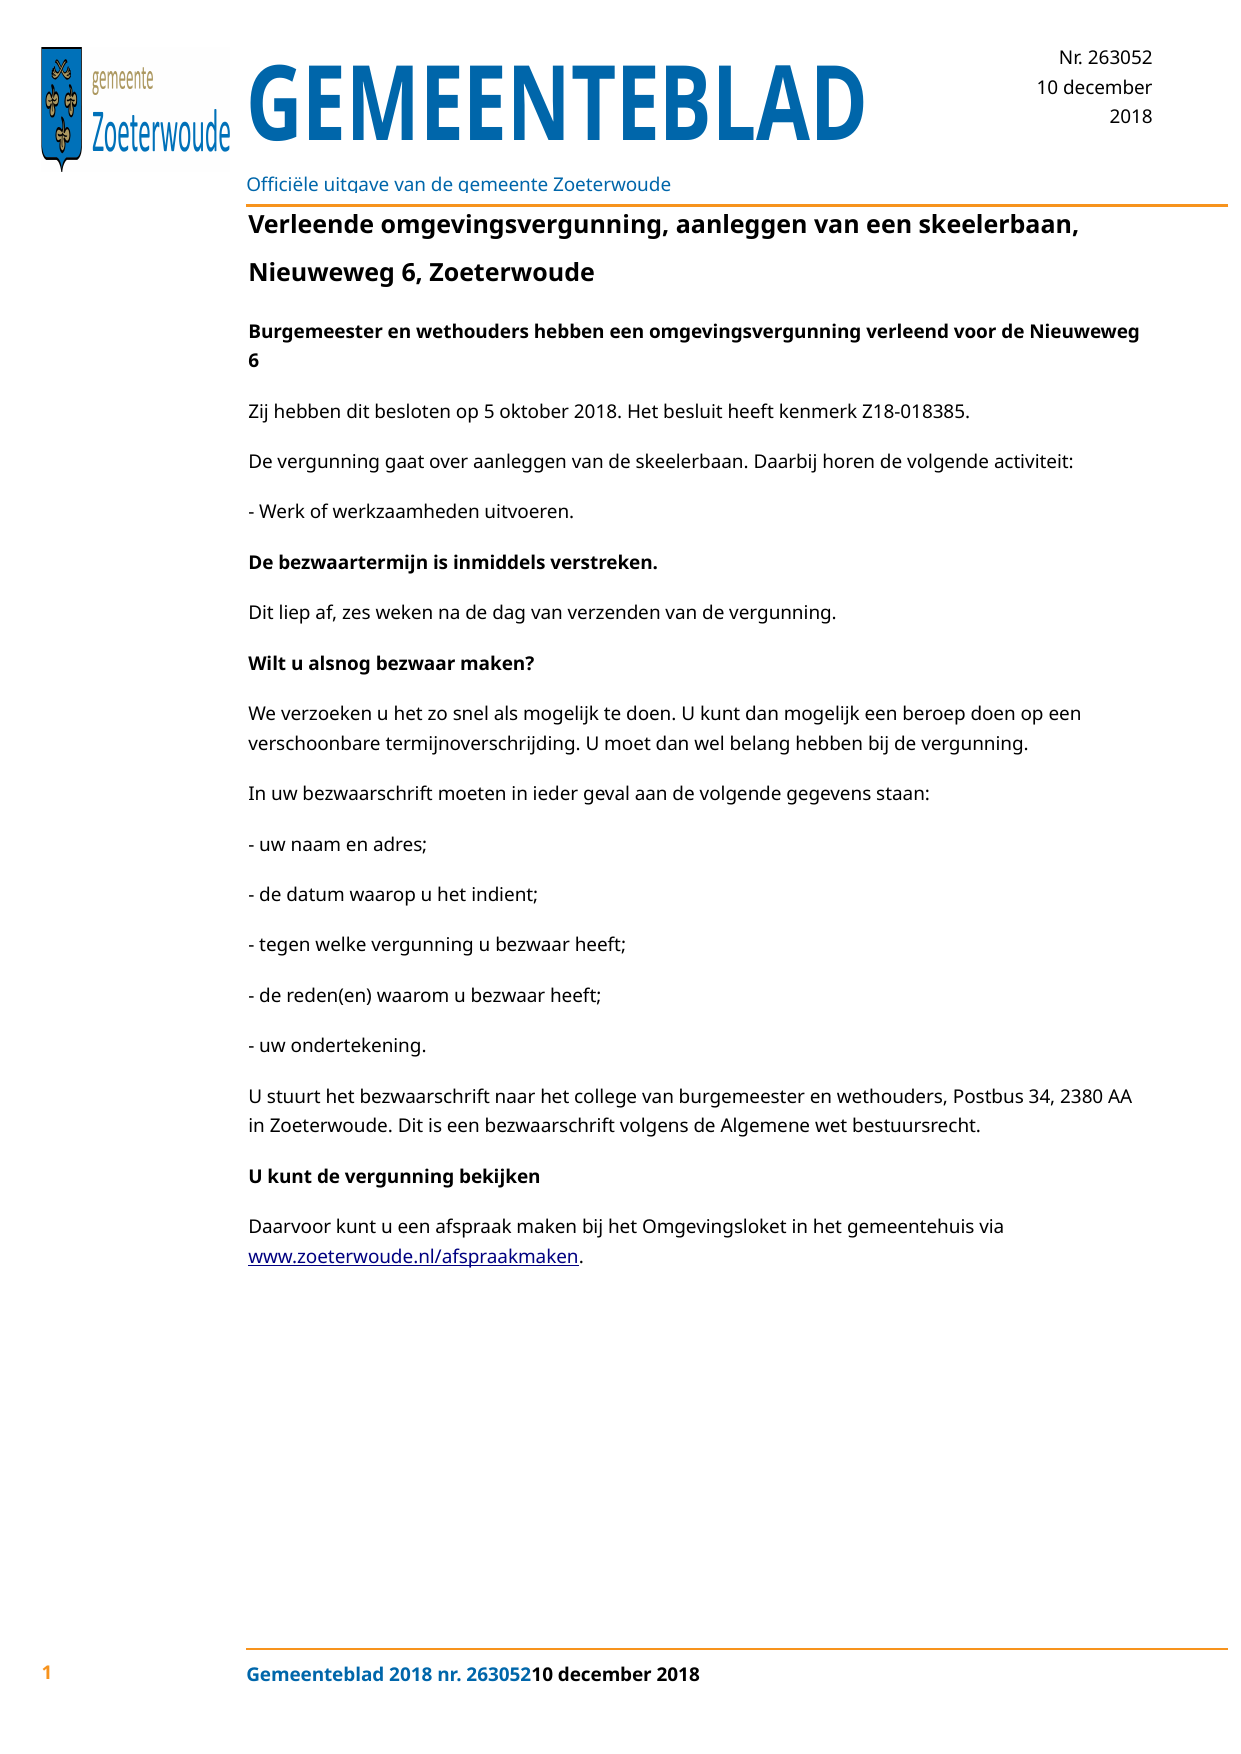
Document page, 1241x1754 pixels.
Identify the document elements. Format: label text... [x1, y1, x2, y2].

text U stuurt het bezwaarschrift naar het college van burgemeester en wethouders, Postbus 34, 2380 AA in Zoeterwoude. Dit is een bezwaarschrift volgens de Algemene wet bestuursrecht. [248, 1083, 1152, 1138]
text We verzoeken u het zo snel als mogelijk te doen. U kunt dan mogelijk een beroep doen op een verschoonbare termijnoverschrijding. U moet dan wel belang hebben bij de vergunning. [248, 700, 1152, 756]
text Verleende omgevingsvergunning, aanleggen van een skeelerbaan, Nieuweweg 6, Zoeterwoude [248, 207, 1152, 288]
text De bezwaartermijn is inmiddels verstreken. [248, 549, 1152, 575]
picture [41, 47, 231, 172]
text - de datum waarop u het indient; [248, 881, 1152, 907]
text De vergunning gaat over aanleggen van de skeelerbaan. Daarbij horen de volgende activiteit: [248, 448, 1152, 474]
text - uw naam en adres; [248, 831, 1152, 857]
text Daarvoor kunt u een afspraak maken bij het Omgevingsloket in het gemeentehuis via www.zoeterwoude.nl/afspraakmaken. [248, 1213, 1152, 1269]
text - Werk of werkzaamheden uitvoeren. [248, 499, 1152, 524]
text Wilt u alsnog bezwaar maken? [248, 650, 1152, 676]
text In uw bezwaarschrift moeten in ieder geval aan de volgende gegevens staan: [248, 780, 1152, 806]
text - tegen welke vergunning u bezwaar heeft; [248, 932, 1152, 957]
text Zij hebben dit besloten op 5 oktober 2018. Het besluit heeft kenmerk Z18-018385. [248, 398, 1152, 424]
text Dit liep af, zes weken na de dag van verzenden van de vergunning. [248, 599, 1152, 625]
text - de reden(en) waarom u bezwaar heeft; [248, 982, 1152, 1008]
text - uw ondertekening. [248, 1032, 1152, 1058]
text Burgemeester en wethouders hebben een omgevingsvergunning verleend voor de Nieuweweg 6 [248, 318, 1152, 373]
text U kunt de vergunning bekijken [248, 1163, 1152, 1189]
